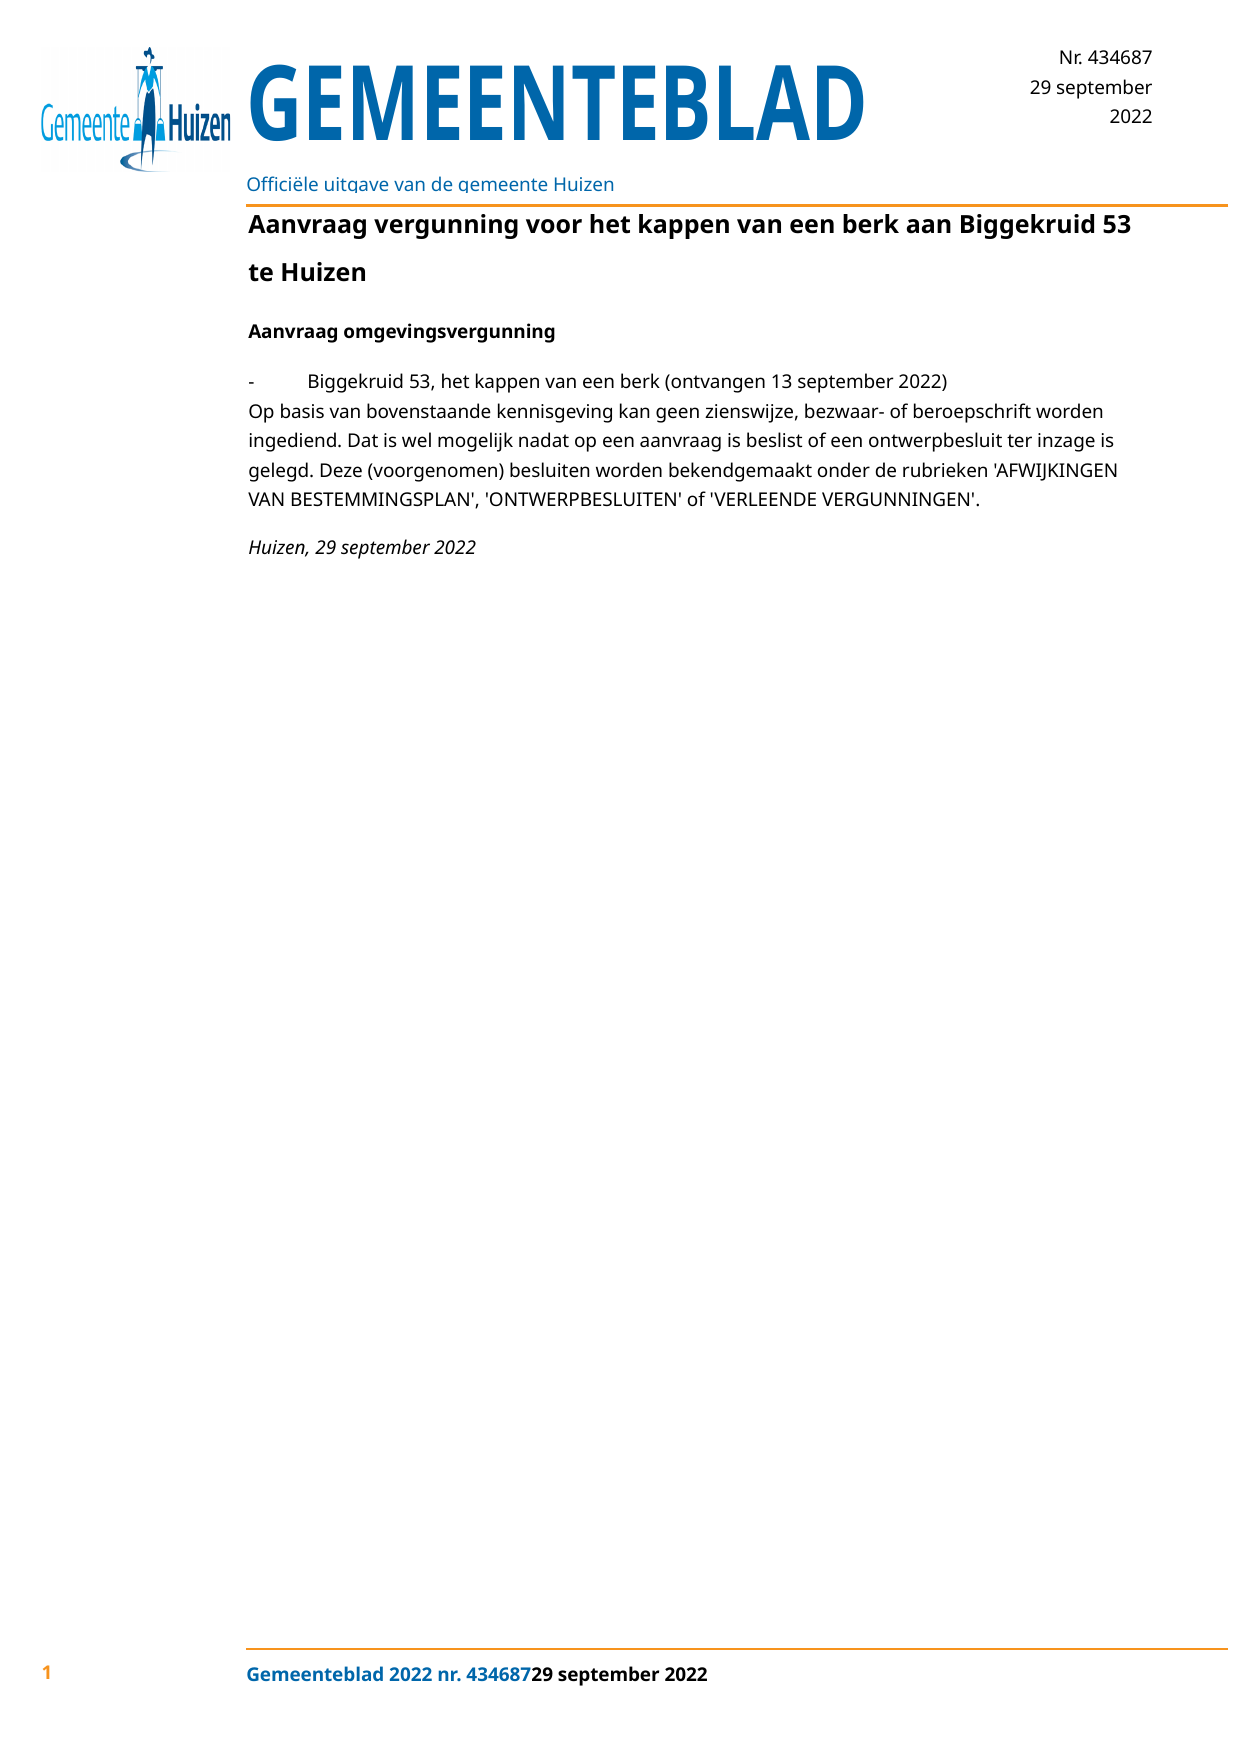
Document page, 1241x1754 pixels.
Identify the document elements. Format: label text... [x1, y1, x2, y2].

text Aanvraag omgevingsvergunning [248, 318, 1152, 344]
text Op basis van bovenstaande kennisgeving kan geen zienswijze, bezwaar- of beroepschrift worden ingediend. Dat is wel mogelijk nadat op een aanvraag is beslist of een ontwerpbesluit ter inzage is gelegd. Deze (voorgenomen) besluiten worden bekendgemaakt onder de rubrieken 'AFWIJKINGEN VAN BESTEMMINGSPLAN', 'ONTWERPBESLUITEN' of 'VERLEENDE VERGUNNINGEN'. [248, 398, 1152, 512]
text Aanvraag vergunning voor het kappen van een berk aan Biggekruid 53 te Huizen [248, 207, 1152, 288]
picture [41, 47, 231, 172]
text Huizen, 29 september 2022 [248, 534, 1152, 560]
list Biggekruid 53, het kappen van een berk (ontvangen 13 september 2022) [248, 368, 1152, 394]
